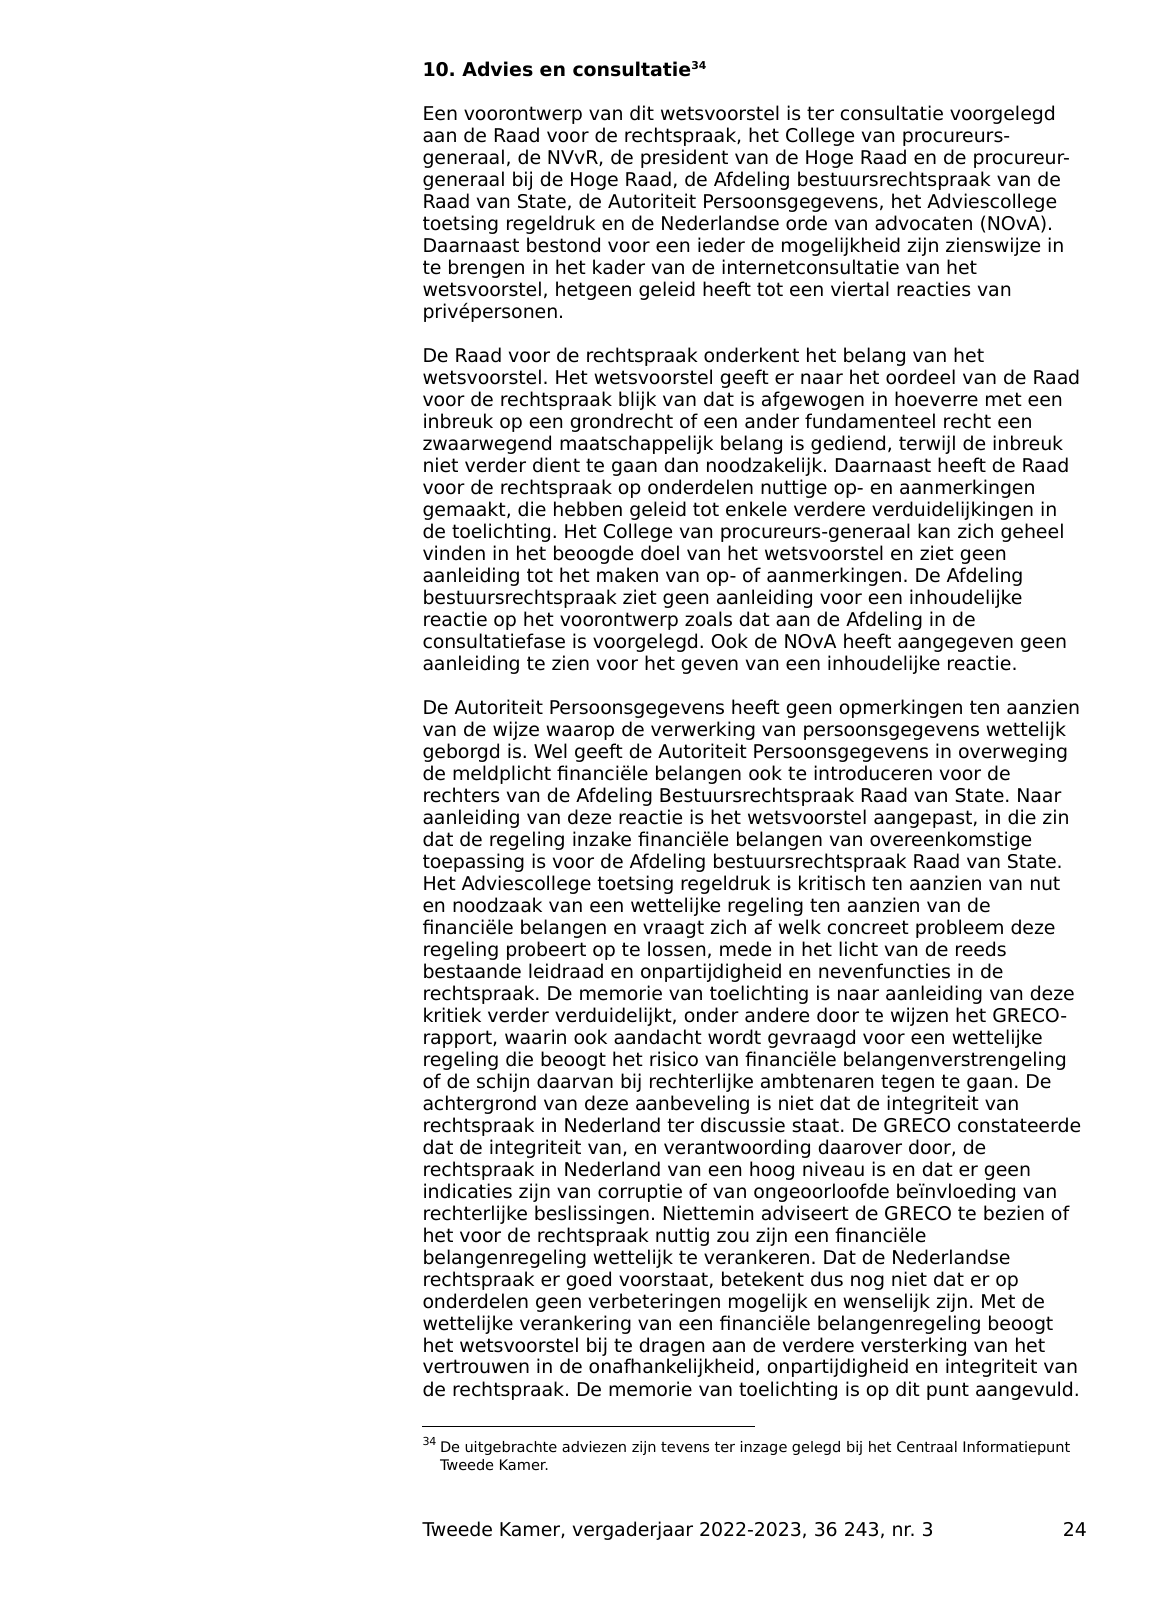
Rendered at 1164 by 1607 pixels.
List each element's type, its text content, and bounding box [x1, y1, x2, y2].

text De Autoriteit Persoonsgegevens heeft geen opmerkingen ten aanzien van de wijze waarop de verwerking van persoonsgegevens wettelijk geborgd is. Wel geeft de Autoriteit Persoonsgegevens in overweging de meldplicht financiële belangen ook te introduceren voor de rechters van de Afdeling Bestuursrechtspraak Raad van State. Naar aanleiding van deze reactie is het wetsvoorstel aangepast, in die zin dat de regeling inzake financiële belangen van overeenkomstige toepassing is voor de Afdeling bestuursrechtspraak Raad van State. Het Adviescollege toetsing regeldruk is kritisch ten aanzien van nut en noodzaak van een wettelijke regeling ten aanzien van de financiële belangen en vraagt zich af welk concreet probleem deze regeling probeert op te lossen, mede in het licht van de reeds bestaande leidraad en onpartijdigheid en nevenfuncties in de rechtspraak. De memorie van toelichting is naar aanleiding van deze kritiek verder verduidelijkt, onder andere door te wijzen het GRECO-rapport, waarin ook aandacht wordt gevraagd voor een wettelijke regeling die beoogt het risico van financiële belangenverstrengeling of de schijn daarvan bij rechterlijke ambtenaren tegen te gaan. De achtergrond van deze aanbeveling is niet dat de integriteit van rechtspraak in Nederland ter discussie staat. De GRECO constateerde dat de integriteit van, en verantwoording daarover door, de rechtspraak in Nederland van een hoog niveau is en dat er geen indicaties zijn van corruptie of van ongeoorloofde beïnvloeding van rechterlijke beslissingen. Niettemin adviseert de GRECO te bezien of het voor de rechtspraak nuttig zou zijn een financiële belangenregeling wettelijk te verankeren. Dat de Nederlandse rechtspraak er goed voorstaat, betekent dus nog niet dat er op onderdelen geen verbeteringen mogelijk en wenselijk zijn. Met de wettelijke verankering van een financiële belangenregeling beoogt het wetsvoorstel bij te dragen aan de verdere versterking van het vertrouwen in de onafhankelijkheid, onpartijdigheid en integriteit van de rechtspraak. De memorie van toelichting is op dit punt aangevuld. [422, 697, 1087, 1400]
text De uitgebrachte adviezen zijn tevens ter inzage gelegd bij het Centraal Informatiepunt Tweede Kamer. [422, 1435, 1087, 1474]
text De Raad voor de rechtspraak onderkent het belang van het wetsvoorstel. Het wetsvoorstel geeft er naar het oordeel van de Raad voor de rechtspraak blijk van dat is afgewogen in hoeverre met een inbreuk op een grondrecht of een ander fundamenteel recht een zwaarwegend maatschappelijk belang is gediend, terwijl de inbreuk niet verder dient te gaan dan noodzakelijk. Daarnaast heeft de Raad voor de rechtspraak op onderdelen nuttige op- en aanmerkingen gemaakt, die hebben geleid tot enkele verdere verduidelijkingen in de toelichting. Het College van procureurs-generaal kan zich geheel vinden in het beoogde doel van het wetsvoorstel en ziet geen aanleiding tot het maken van op- of aanmerkingen. De Afdeling bestuursrechtspraak ziet geen aanleiding voor een inhoudelijke reactie op het voorontwerp zoals dat aan de Afdeling in de consultatiefase is voorgelegd. Ook de NOvA heeft aangegeven geen aanleiding te zien voor het geven van een inhoudelijke reactie. [422, 345, 1087, 675]
text Een voorontwerp van dit wetsvoorstel is ter consultatie voorgelegd aan de Raad voor de rechtspraak, het College van procureurs-generaal, de NVvR, de president van de Hoge Raad en de procureur-generaal bij de Hoge Raad, de Afdeling bestuursrechtspraak van de Raad van State, de Autoriteit Persoonsgegevens, het Adviescollege toetsing regeldruk en de Nederlandse orde van advocaten (NOvA). Daarnaast bestond voor een ieder de mogelijkheid zijn zienswijze in te brengen in het kader van de internetconsultatie van het wetsvoorstel, hetgeen geleid heeft tot een viertal reacties van privépersonen. [422, 103, 1087, 323]
subtitle 10. Advies en consultatie [422, 59, 1087, 81]
